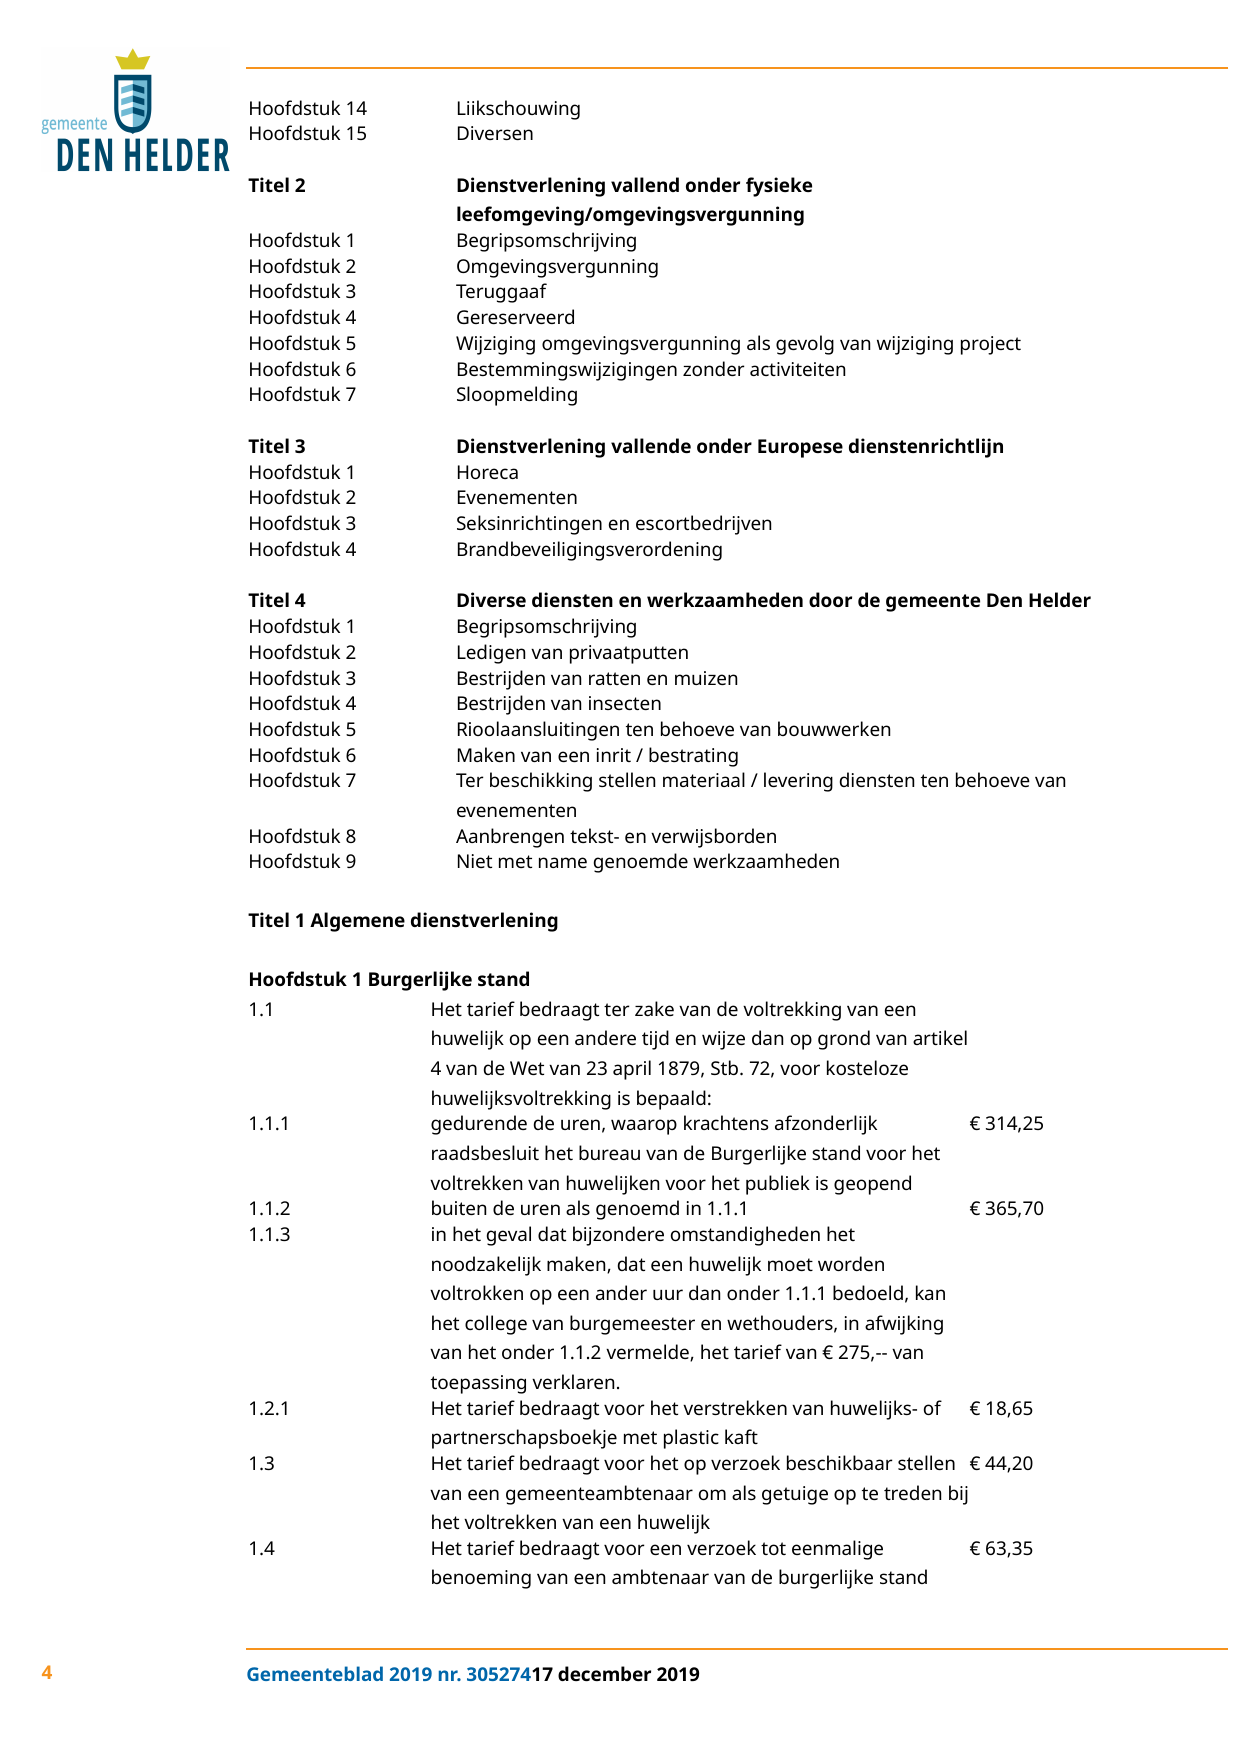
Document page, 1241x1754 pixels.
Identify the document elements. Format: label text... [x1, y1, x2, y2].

table_cell 1.4 [248, 1535, 430, 1590]
picture [41, 47, 231, 172]
table_cell Diverse diensten en werkzaamheden door de gemeente Den Helder [456, 588, 1152, 613]
table_cell Ledigen van privaatputten [456, 639, 1152, 665]
table_cell Gereserveerd [456, 305, 1152, 330]
table_cell Brandbeveiligingsverordening [456, 536, 1152, 562]
table_cell Evenementen [456, 485, 1152, 510]
picture [100, 154, 106, 172]
table_cell Hoofdstuk 2 [248, 485, 456, 510]
table_cell € 44,20 [969, 1450, 1152, 1535]
table_cell in het geval dat bijzondere omstandigheden het noodzakelijk maken, dat een huwelijk moet worden voltrokken op een ander uur dan onder 1.1.1 bedoeld, kan het college van burgemeester en wethouders, in afwijking van het onder 1.1.2 vermelde, het tarief van € 275,-- van toepassing verklaren. [430, 1221, 969, 1395]
table_cell Wijziging omgevingsvergunning als gevolg van wijziging project [456, 330, 1152, 356]
table_cell Hoofdstuk 6 [248, 356, 456, 382]
table_cell Hoofdstuk 1 [248, 459, 456, 484]
table_cell Diversen [456, 121, 1152, 146]
table_header 1.1 [248, 996, 430, 1111]
table_header Het tarief bedraagt ter zake van de voltrekking van een huwelijk op een andere tijd en wijze dan op grond van artikel 4 van de Wet van 23 april 1879, Stb. 72, voor kosteloze huwelijksvoltrekking is bepaald: [430, 996, 969, 1111]
table_cell € 314,25 [969, 1111, 1152, 1195]
table_cell Het tarief bedraagt voor het verstrekken van huwelijks- of partnerschapsboekje met plastic kaft [430, 1395, 969, 1450]
table_cell [456, 146, 1152, 172]
table_cell [456, 408, 1152, 433]
table_cell Hoofdstuk 3 [248, 665, 456, 690]
table_cell 1.1.2 [248, 1195, 430, 1221]
picture [220, 160, 224, 172]
table_cell Hoofdstuk 14 [248, 95, 456, 121]
table_cell Bestrijden van ratten en muizen [456, 665, 1152, 690]
table_cell Hoofdstuk 7 [248, 768, 456, 823]
text Titel 1 Algemene dienstverlening [248, 907, 1152, 933]
table_cell [248, 146, 456, 172]
table_cell Hoofdstuk 8 [248, 823, 456, 849]
table_cell Dienstverlening vallend onder fysieke leefomgeving/omgevingsvergunning [456, 172, 1152, 227]
table_cell Teruggaaf [456, 279, 1152, 304]
table_cell Hoofdstuk 9 [248, 849, 456, 874]
table_header [969, 996, 1152, 1111]
table_cell Hoofdstuk 2 [248, 253, 456, 279]
table_cell Bestemmingswijzigingen zonder activiteiten [456, 356, 1152, 382]
table_cell Dienstverlening vallende onder Europese dienstenrichtlijn [456, 433, 1152, 459]
table_cell 1.2.1 [248, 1395, 430, 1450]
table_cell gedurende de uren, waarop krachtens afzonderlijk raadsbesluit het bureau van de Burgerlijke stand voor het voltrekken van huwelijken voor het publiek is geopend [430, 1111, 969, 1195]
table_cell Titel 3 [248, 433, 456, 459]
table_cell Bestrijden van insecten [456, 690, 1152, 716]
table_cell Liikschouwing [456, 95, 1152, 121]
table_cell Hoofdstuk 3 [248, 510, 456, 536]
table_cell € 365,70 [969, 1195, 1152, 1221]
table_cell Hoofdstuk 1 [248, 227, 456, 253]
table_cell Maken van een inrit / bestrating [456, 742, 1152, 768]
table_cell Hoofdstuk 4 [248, 305, 456, 330]
table_cell Het tarief bedraagt voor een verzoek tot eenmalige benoeming van een ambtenaar van de burgerlijke stand [430, 1535, 969, 1590]
table_cell Hoofdstuk 6 [248, 742, 456, 768]
table_cell Hoofdstuk 3 [248, 279, 456, 304]
text Hoofdstuk 1 Burgerlijke stand [248, 966, 1152, 992]
picture [182, 144, 187, 165]
table_cell Niet met name genoemde werkzaamheden [456, 849, 1152, 874]
table_cell Aanbrengen tekst- en verwijsborden [456, 823, 1152, 849]
table_cell Horeca [456, 459, 1152, 484]
table_cell Hoofdstuk 4 [248, 536, 456, 562]
table_cell Rioolaansluitingen ten behoeve van bouwwerken [456, 716, 1152, 742]
table_cell Hoofdstuk 4 [248, 690, 456, 716]
table_cell Hoofdstuk 7 [248, 382, 456, 407]
table_cell 1.1.1 [248, 1111, 430, 1195]
table_cell Omgevingsvergunning [456, 253, 1152, 279]
table_cell Begripsomschrijving [456, 227, 1152, 253]
picture [130, 157, 135, 172]
table_cell 1.3 [248, 1450, 430, 1535]
table_cell buiten de uren als genoemd in 1.1.1 [430, 1195, 969, 1221]
table_cell Hoofdstuk 15 [248, 121, 456, 146]
table_cell [969, 1221, 1152, 1395]
table_cell Hoofdstuk 5 [248, 330, 456, 356]
table_cell € 18,65 [969, 1395, 1152, 1450]
picture [63, 144, 68, 165]
table_cell Het tarief bedraagt voor het op verzoek beschikbaar stellen van een gemeenteambtenaar om als getuige op te treden bij het voltrekken van een huwelijk [430, 1450, 969, 1535]
table_cell Begripsomschrijving [456, 613, 1152, 639]
table_cell Hoofdstuk 2 [248, 639, 456, 665]
table_cell Hoofdstuk 1 [248, 613, 456, 639]
table_cell 1.1.3 [248, 1221, 430, 1395]
table_cell Seksinrichtingen en escortbedrijven [456, 510, 1152, 536]
table_cell [248, 562, 456, 587]
table_cell Titel 2 [248, 172, 456, 227]
table_cell [456, 562, 1152, 587]
table_cell Titel 4 [248, 588, 456, 613]
table_cell € 63,35 [969, 1535, 1152, 1590]
table_cell Ter beschikking stellen materiaal / levering diensten ten behoeve van evenementen [456, 768, 1152, 823]
table_cell [248, 408, 456, 433]
table_cell Hoofdstuk 5 [248, 716, 456, 742]
table_cell Sloopmelding [456, 382, 1152, 407]
